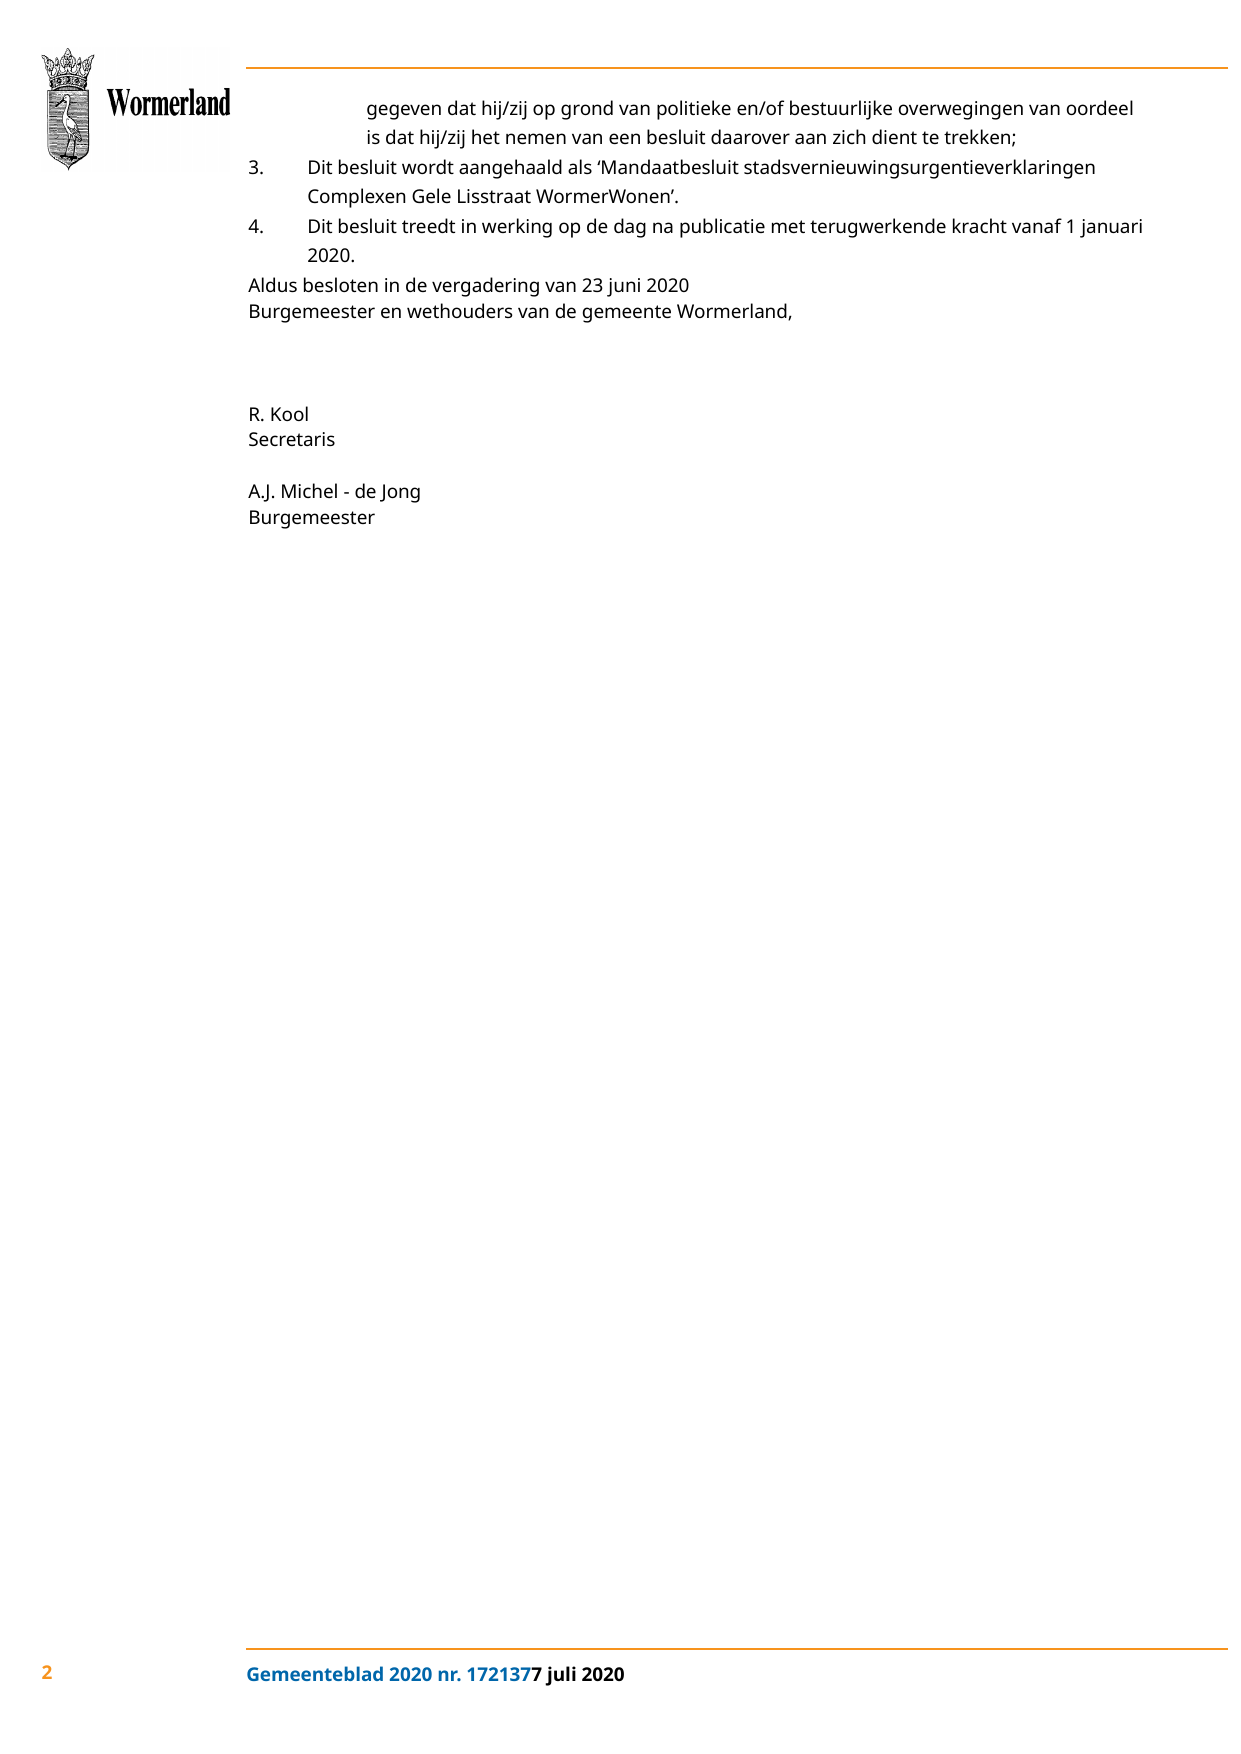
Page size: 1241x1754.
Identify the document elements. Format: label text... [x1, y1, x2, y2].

text Aldus besloten in de vergadering van 23 juni 2020 [248, 272, 1152, 298]
text R. Kool [248, 401, 1152, 427]
text A.J. Michel - de Jong [248, 478, 1152, 504]
list Dit besluit treedt in werking op de dag na publicatie met terugwerkende kracht vanaf 1 januari 2020. [248, 213, 1152, 268]
list Dit besluit wordt aangehaald als ‘Mandaatbesluit stadsvernieuwingsurgentieverklaringen Complexen Gele Lisstraat WormerWonen’. [248, 154, 1152, 209]
text Secretaris [248, 427, 1152, 452]
text Burgemeester en wethouders van de gemeente Wormerland, [248, 298, 1152, 324]
picture [41, 47, 231, 172]
list gegeven dat hij/zij op grond van politieke en/of bestuurlijke overwegingen van oordeel is dat hij/zij het nemen van een besluit daarover aan zich dient te trekken; [307, 95, 1152, 150]
text Burgemeester [248, 504, 1152, 529]
